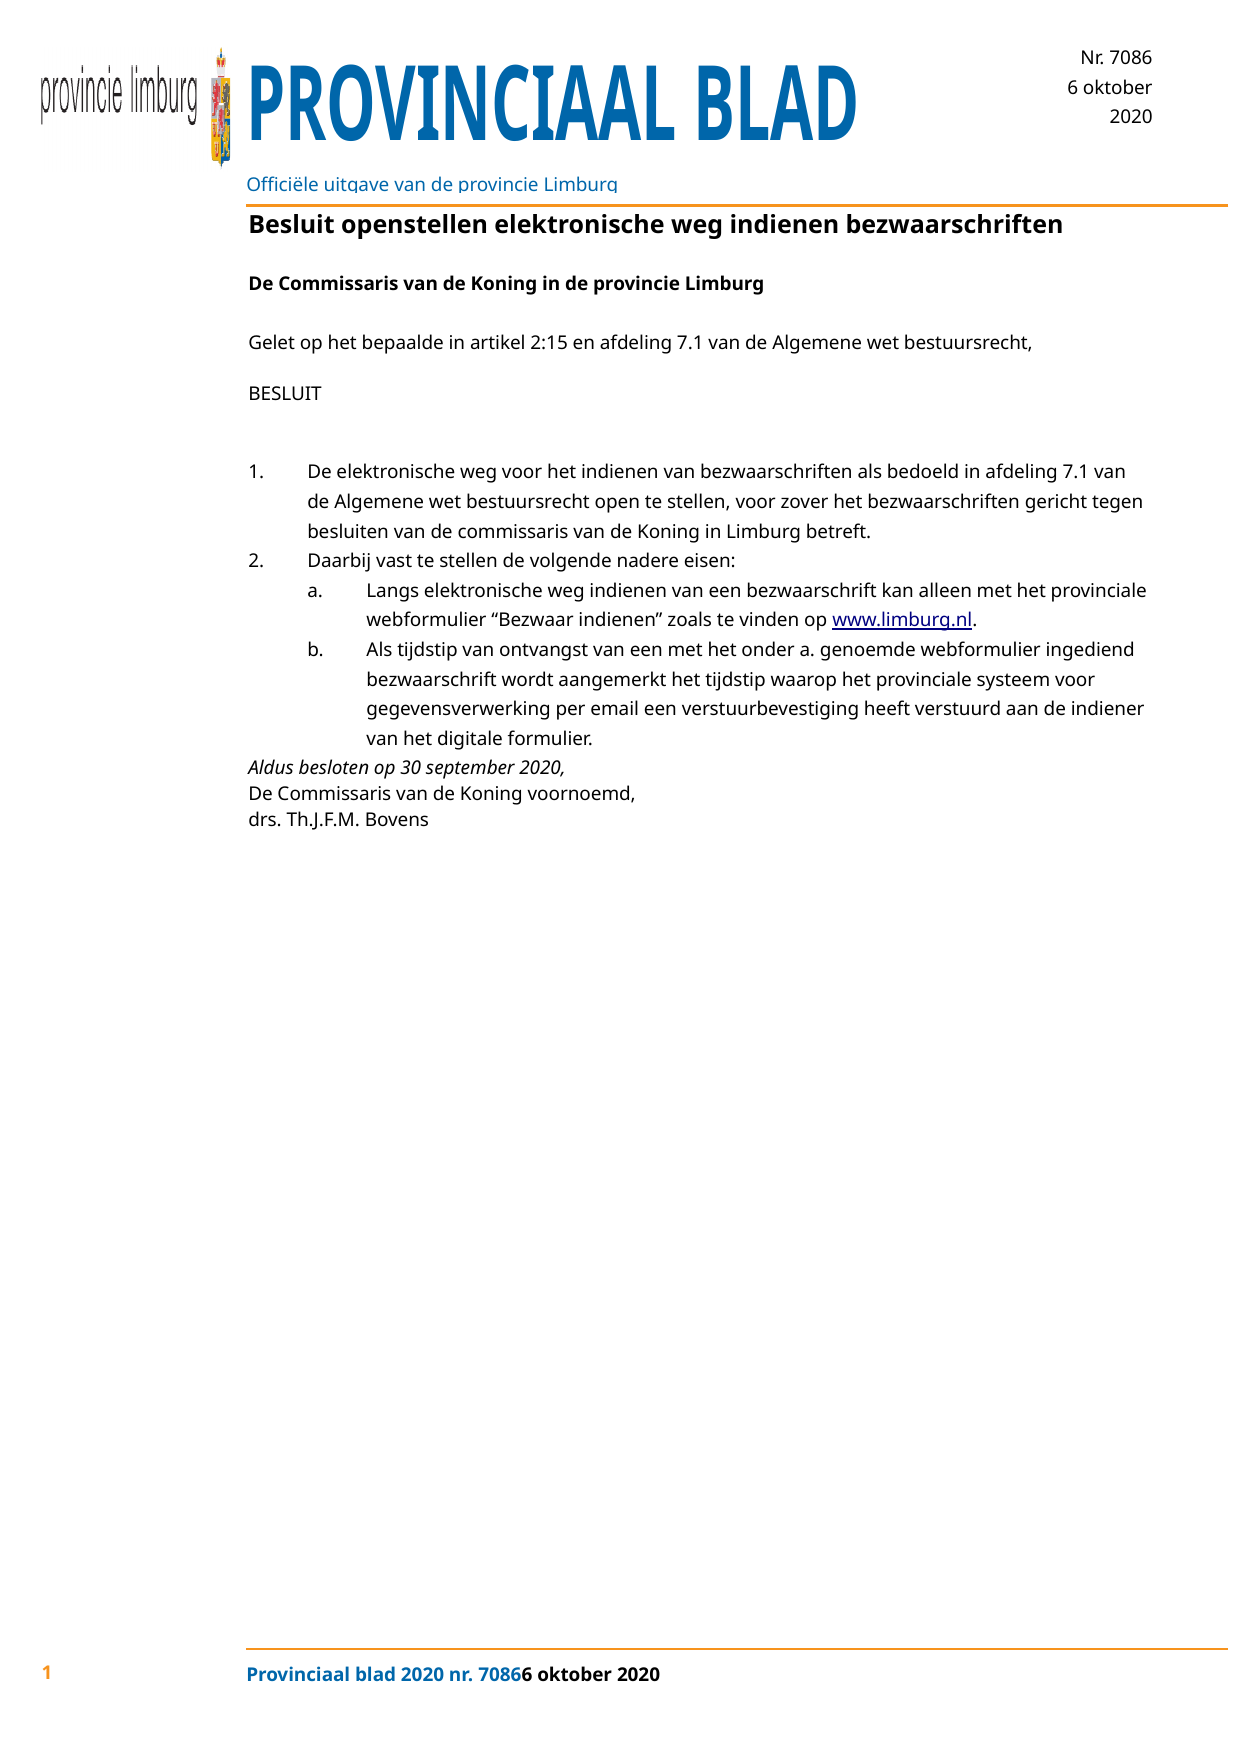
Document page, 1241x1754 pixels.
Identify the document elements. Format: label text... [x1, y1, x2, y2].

list Daarbij vast te stellen de volgende nadere eisen: [248, 547, 1152, 573]
picture [41, 47, 231, 172]
text Gelet op het bepaalde in artikel 2:15 en afdeling 7.1 van de Algemene wet bestuursrecht, [248, 329, 1152, 355]
list Langs elektronische weg indienen van een bezwaarschrift kan alleen met het provinciale webformulier “Bezwaar indienen” zoals te vinden op www.limburg.nl. [307, 577, 1152, 632]
list De elektronische weg voor het indienen van bezwaarschriften als bedoeld in afdeling 7.1 van de Algemene wet bestuursrecht open te stellen, voor zover het bezwaarschriften gericht tegen besluiten van de commissaris van de Koning in Limburg betreft. [248, 459, 1152, 543]
text drs. Th.J.F.M. Bovens [248, 806, 1152, 832]
text De Commissaris van de Koning voornoemd, [248, 780, 1152, 806]
text Besluit openstellen elektronische weg indienen bezwaarschriften [248, 207, 1152, 241]
text BESLUIT [248, 380, 1152, 406]
text Aldus besloten op 30 september 2020, [248, 754, 1152, 780]
list Als tijdstip van ontvangst van een met het onder a. genoemde webformulier ingediend bezwaarschrift wordt aangemerkt het tijdstip waarop het provinciale systeem voor gegevensverwerking per email een verstuurbevestiging heeft verstuurd aan de indiener van het digitale formulier. [307, 636, 1152, 751]
text De Commissaris van de Koning in de provincie Limburg [248, 270, 1152, 296]
